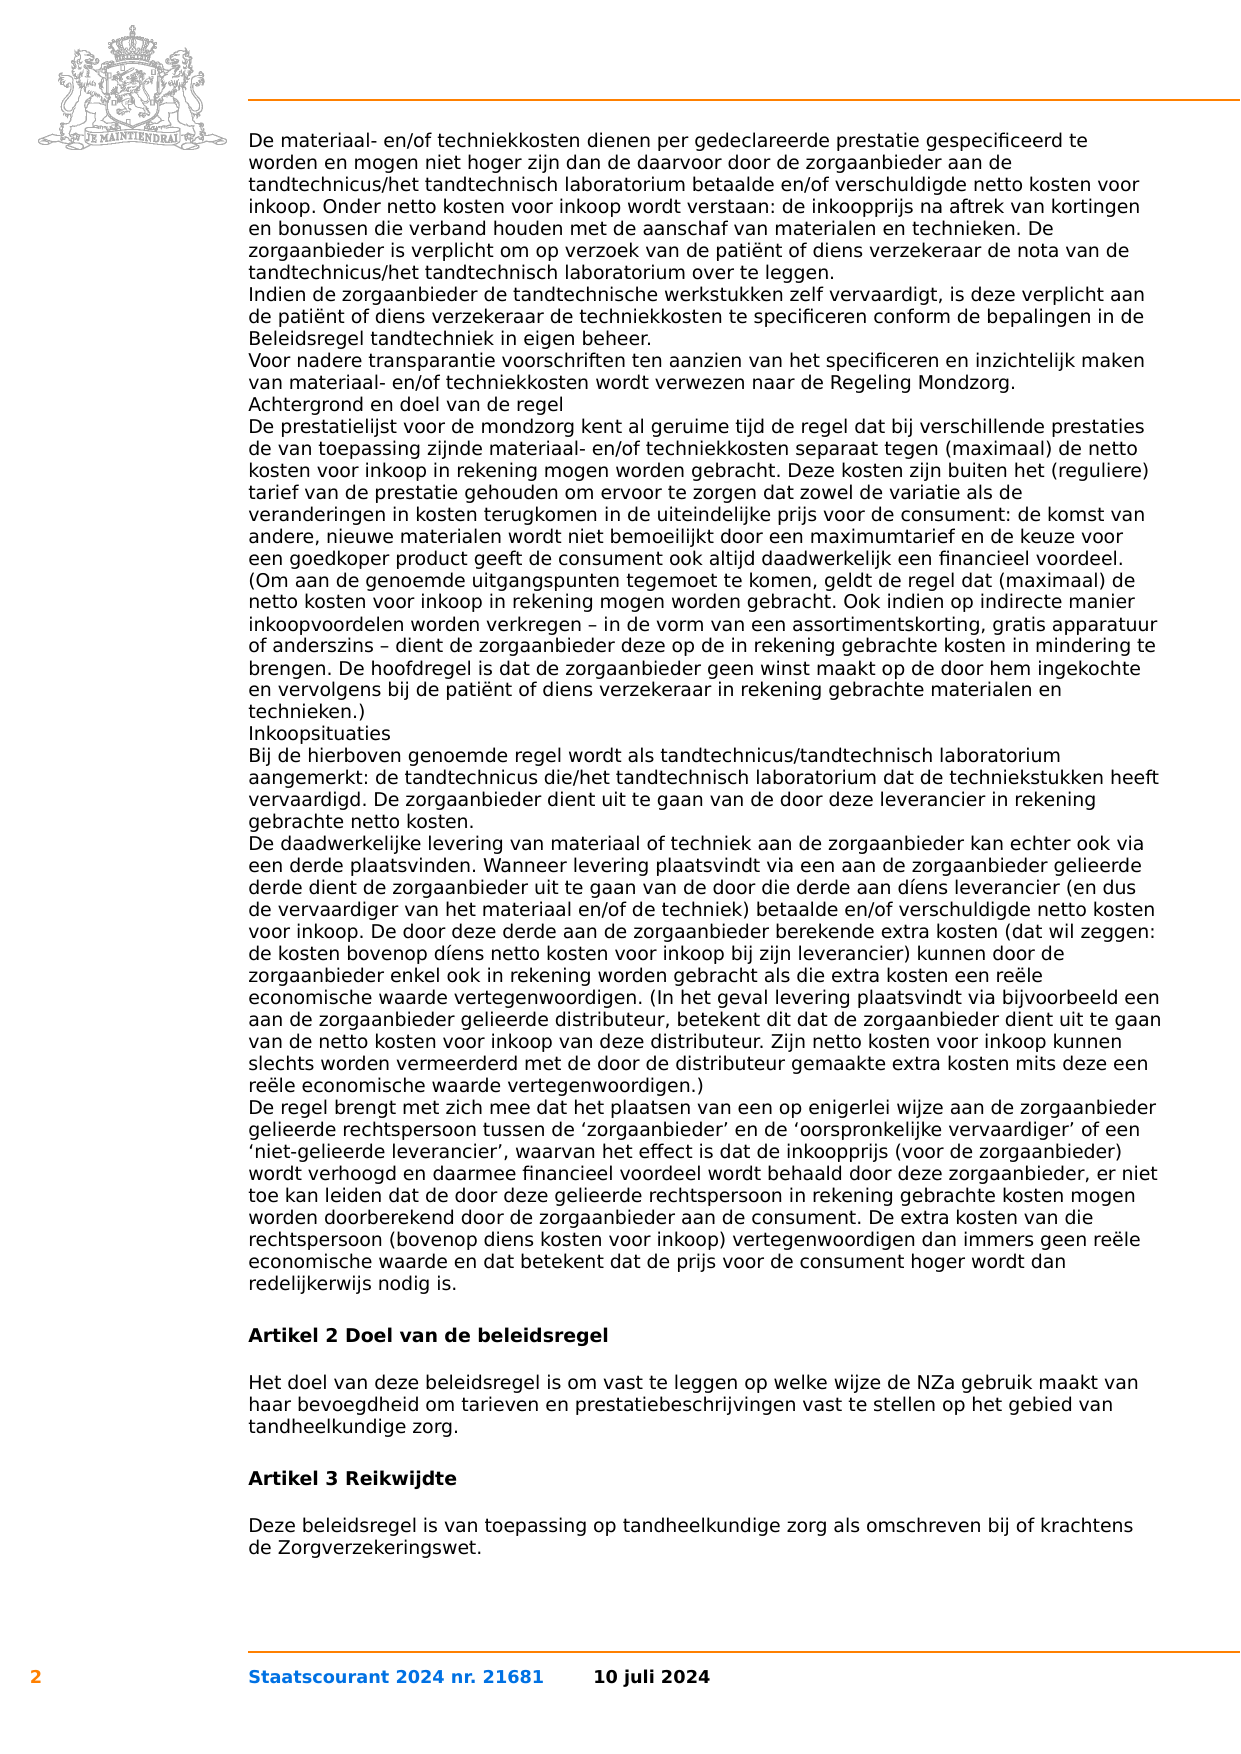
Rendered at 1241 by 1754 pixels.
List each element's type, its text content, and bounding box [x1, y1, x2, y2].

text Indien de zorgaanbieder de tandtechnische werkstukken zelf vervaardigt, is deze verplicht aan de patiënt of diens verzekeraar de techniekkosten te specificeren conform de bepalingen in de Beleidsregel tandtechniek in eigen beheer. [248, 284, 1163, 350]
subtitle Artikel 3 Reikwijdte [248, 1468, 1163, 1490]
text Het doel van deze beleidsregel is om vast te leggen op welke wijze de NZa gebruik maakt van haar bevoegdheid om tarieven en prestatiebeschrijvingen vast te stellen op het gebied van tandheelkundige zorg. [248, 1372, 1163, 1438]
text Bij de hierboven genoemde regel wordt als tandtechnicus/tandtechnisch laboratorium aangemerkt: de tandtechnicus die/het tandtechnisch laboratorium dat de techniekstukken heeft vervaardigd. De zorgaanbieder dient uit te gaan van de door deze leverancier in rekening gebrachte netto kosten. [248, 745, 1163, 833]
picture [38, 25, 227, 150]
text Voor nadere transparantie voorschriften ten aanzien van het specificeren en inzichtelijk maken van materiaal- en/of techniekkosten wordt verwezen naar de Regeling Mondzorg. [248, 350, 1163, 394]
subtitle Artikel 2 Doel van de beleidsregel [248, 1325, 1163, 1347]
text De prestatielijst voor de mondzorg kent al geruime tijd de regel dat bij verschillende prestaties de van toepassing zijnde materiaal- en/of techniekkosten separaat tegen (maximaal) de netto kosten voor inkoop in rekening mogen worden gebracht. Deze kosten zijn buiten het (reguliere) tarief van de prestatie gehouden om ervoor te zorgen dat zowel de variatie als de veranderingen in kosten terugkomen in de uiteindelijke prijs voor de consument: de komst van andere, nieuwe materialen wordt niet bemoeilijkt door een maximumtarief en de keuze voor een goedkoper product geeft de consument ook altijd daadwerkelijk een financieel voordeel. (Om aan de genoemde uitgangspunten tegemoet te komen, geldt de regel dat (maximaal) de netto kosten voor inkoop in rekening mogen worden gebracht. Ook indien op indirecte manier inkoopvoordelen worden verkregen – in de vorm van een assortimentskorting, gratis apparatuur of anderszins – dient de zorgaanbieder deze op de in rekening gebrachte kosten in mindering te brengen. De hoofdregel is dat de zorgaanbieder geen winst maakt op de door hem ingekochte en vervolgens bij de patiënt of diens verzekeraar in rekening gebrachte materialen en technieken.) [248, 416, 1163, 723]
text De regel brengt met zich mee dat het plaatsen van een op enigerlei wijze aan de zorgaanbieder gelieerde rechtspersoon tussen de ‘zorgaanbieder’ en de ‘oorspronkelijke vervaardiger’ of een ‘niet-gelieerde leverancier’, waarvan het effect is dat de inkoopprijs (voor de zorgaanbieder) wordt verhoogd en daarmee financieel voordeel wordt behaald door deze zorgaanbieder, er niet toe kan leiden dat de door deze gelieerde rechtspersoon in rekening gebrachte kosten mogen worden doorberekend door de zorgaanbieder aan de consument. De extra kosten van die rechtspersoon (bovenop diens kosten voor inkoop) vertegenwoordigen dan immers geen reële economische waarde en dat betekent dat de prijs voor de consument hoger wordt dan redelijkerwijs nodig is. [248, 1097, 1163, 1295]
text Inkoopsituaties [248, 723, 1163, 745]
text De daadwerkelijke levering van materiaal of techniek aan de zorgaanbieder kan echter ook via een derde plaatsvinden. Wanneer levering plaatsvindt via een aan de zorgaanbieder gelieerde derde dient de zorgaanbieder uit te gaan van de door die derde aan díens leverancier (en dus de vervaardiger van het materiaal en/of de techniek) betaalde en/of verschuldigde netto kosten voor inkoop. De door deze derde aan de zorgaanbieder berekende extra kosten (dat wil zeggen: de kosten bovenop díens netto kosten voor inkoop bij zijn leverancier) kunnen door de zorgaanbieder enkel ook in rekening worden gebracht als die extra kosten een reële economische waarde vertegenwoordigen. (In het geval levering plaatsvindt via bijvoorbeeld een aan de zorgaanbieder gelieerde distributeur, betekent dit dat de zorgaanbieder dient uit te gaan van de netto kosten voor inkoop van deze distributeur. Zijn netto kosten voor inkoop kunnen slechts worden vermeerderd met de door de distributeur gemaakte extra kosten mits deze een reële economische waarde vertegenwoordigen.) [248, 833, 1163, 1097]
text De materiaal- en/of techniekkosten dienen per gedeclareerde prestatie gespecificeerd te worden en mogen niet hoger zijn dan de daarvoor door de zorgaanbieder aan de tandtechnicus/het tandtechnisch laboratorium betaalde en/of verschuldigde netto kosten voor inkoop. Onder netto kosten voor inkoop wordt verstaan: de inkoopprijs na aftrek van kortingen en bonussen die verband houden met de aanschaf van materialen en technieken. De zorgaanbieder is verplicht om op verzoek van de patiënt of diens verzekeraar de nota van de tandtechnicus/het tandtechnisch laboratorium over te leggen. [248, 130, 1163, 284]
text Deze beleidsregel is van toepassing op tandheelkundige zorg als omschreven bij of krachtens de Zorgverzekeringswet. [248, 1515, 1163, 1559]
text Achtergrond en doel van de regel [248, 394, 1163, 416]
